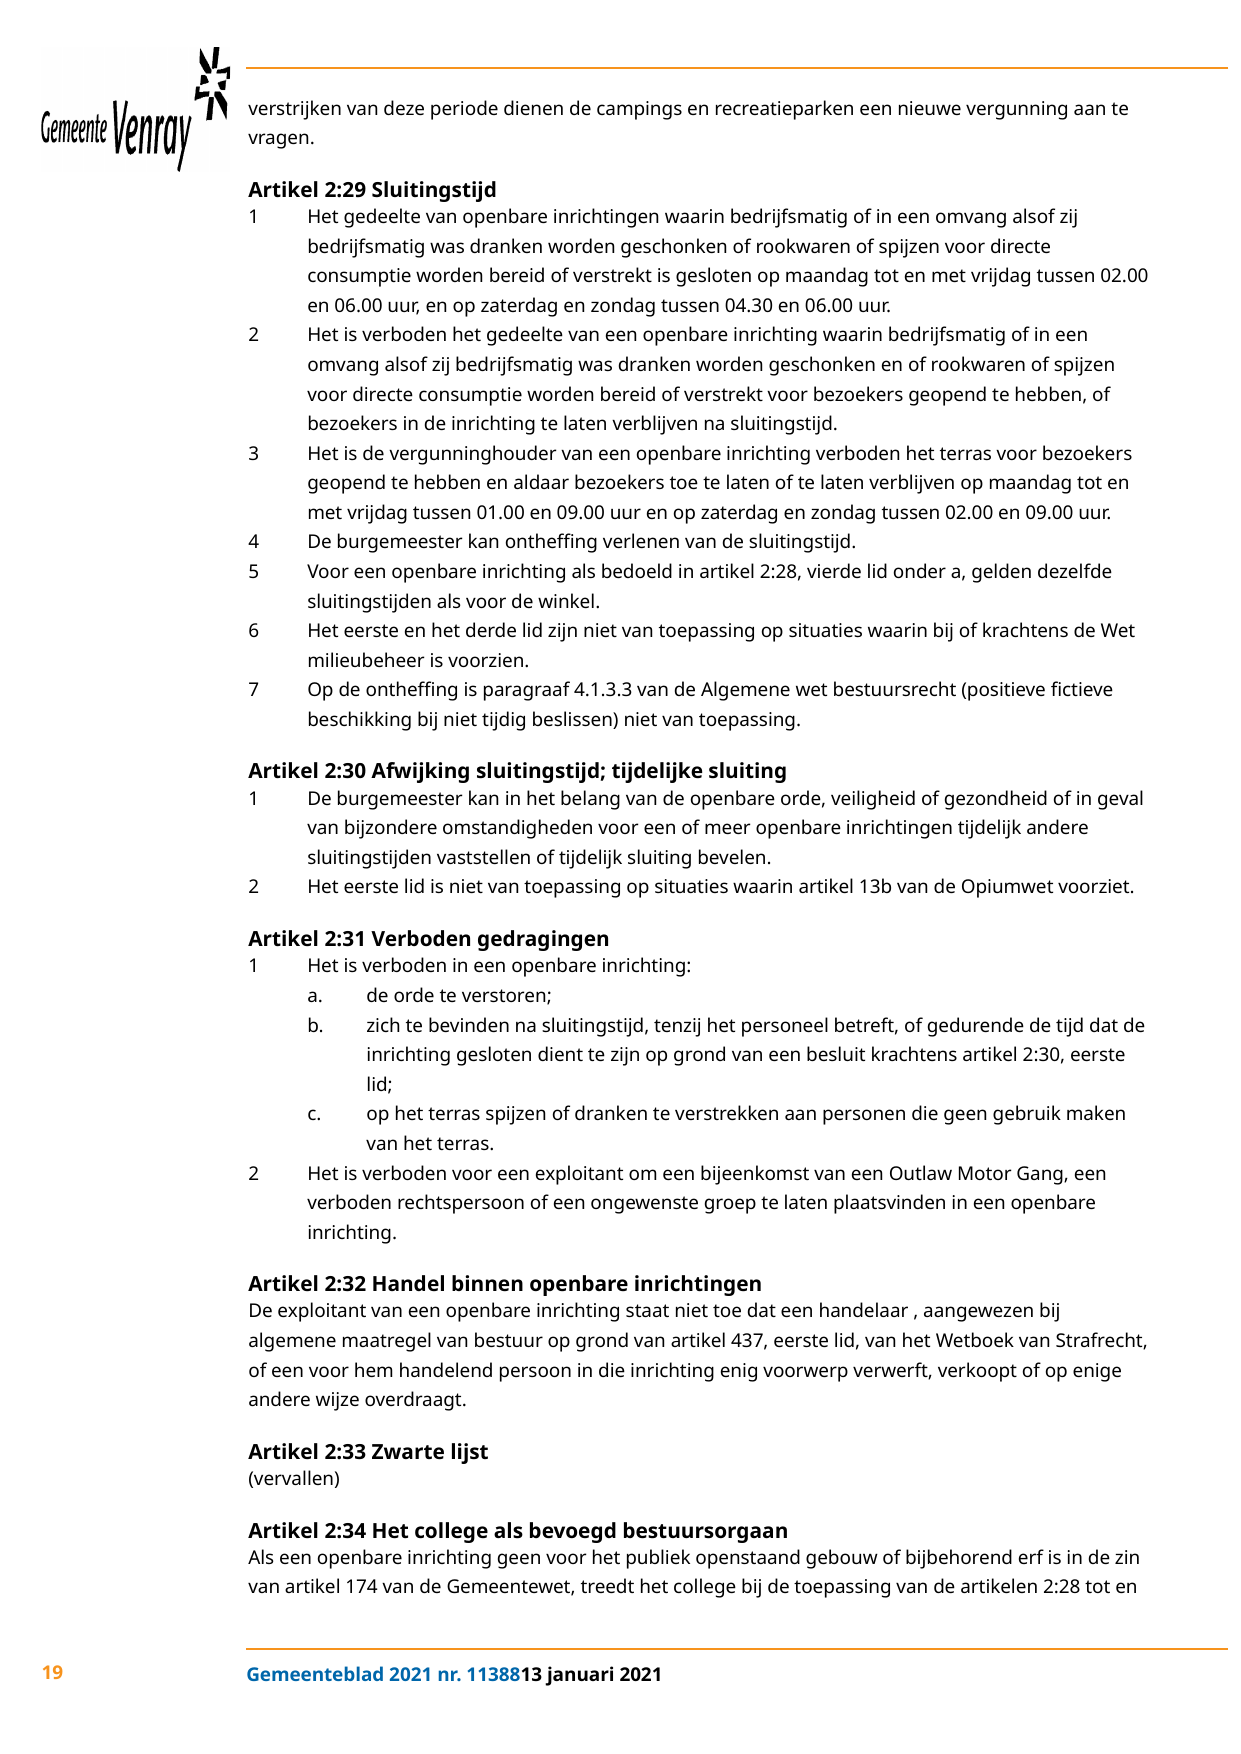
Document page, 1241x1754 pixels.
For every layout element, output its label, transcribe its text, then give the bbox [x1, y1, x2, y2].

list Het is verboden voor een exploitant om een bijeenkomst van een Outlaw Motor Gang, een verboden rechtspersoon of een ongewenste groep te laten plaatsvinden in een openbare inrichting. [248, 1160, 1152, 1244]
list Op de ontheffing is paragraaf 4.1.3.3 van de Algemene wet bestuursrecht (positieve fictieve beschikking bij niet tijdig beslissen) niet van toepassing. [248, 677, 1152, 732]
list zich te bevinden na sluitingstijd, tenzij het personeel betreft, of gedurende de tijd dat de inrichting gesloten dient te zijn op grond van een besluit krachtens artikel 2:30, eerste lid; [307, 1012, 1152, 1097]
list op het terras spijzen of dranken te verstrekken aan personen die geen gebruik maken van het terras. [307, 1101, 1152, 1156]
list Het eerste lid is niet van toepassing op situaties waarin artikel 13b van de Opiumwet voorziet. [248, 874, 1152, 899]
list Het is verboden het gedeelte van een openbare inrichting waarin bedrijfsmatig of in een omvang alsof zij bedrijfsmatig was dranken worden geschonken en of rookwaren of spijzen voor directe consumptie worden bereid of verstrekt voor bezoekers geopend te hebben, of bezoekers in de inrichting te laten verblijven na sluitingstijd. [248, 322, 1152, 436]
text Artikel 2:29 Sluitingstijd [248, 175, 1152, 203]
text Artikel 2:32 Handel binnen openbare inrichtingen [248, 1269, 1152, 1298]
list De burgemeester kan in het belang van de openbare orde, veiligheid of gezondheid of in geval van bijzondere omstandigheden voor een of meer openbare inrichtingen tijdelijk andere sluitingstijden vaststellen of tijdelijk sluiting bevelen. [248, 785, 1152, 870]
list Het eerste en het derde lid zijn niet van toepassing op situaties waarin bij of krachtens de Wet milieubeheer is voorzien. [248, 617, 1152, 673]
text Artikel 2:30 Afwijking sluitingstijd; tijdelijke sluiting [248, 757, 1152, 785]
picture [41, 47, 231, 172]
list de orde te verstoren; [307, 982, 1152, 1008]
text De exploitant van een openbare inrichting staat niet toe dat een handelaar , aangewezen bij algemene maatregel van bestuur op grond van artikel 437, eerste lid, van het Wetboek van Strafrecht, of een voor hem handelend persoon in die inrichting enig voorwerp verwerft, verkoopt of op enige andere wijze overdraagt. [248, 1298, 1152, 1412]
list Het is verboden in een openbare inrichting: [248, 953, 1152, 978]
list De burgemeester kan ontheffing verlenen van de sluitingstijd. [248, 529, 1152, 554]
text verstrijken van deze periode dienen de campings en recreatieparken een nieuwe vergunning aan te vragen. [248, 95, 1152, 150]
list Het gedeelte van openbare inrichtingen waarin bedrijfsmatig of in een omvang alsof zij bedrijfsmatig was dranken worden geschonken of rookwaren of spijzen voor directe consumptie worden bereid of verstrekt is gesloten op maandag tot en met vrijdag tussen 02.00 en 06.00 uur, en op zaterdag en zondag tussen 04.30 en 06.00 uur. [248, 203, 1152, 318]
text Artikel 2:34 Het college als bevoegd bestuursorgaan [248, 1516, 1152, 1544]
text Artikel 2:31 Verboden gedragingen [248, 924, 1152, 953]
list Voor een openbare inrichting als bedoeld in artikel 2:28, vierde lid onder a, gelden dezelfde sluitingstijden als voor de winkel. [248, 558, 1152, 613]
text Als een openbare inrichting geen voor het publiek openstaand gebouw of bijbehorend erf is in de zin van artikel 174 van de Gemeentewet, treedt het college bij de toepassing van de artikelen 2:28 tot en [248, 1544, 1152, 1599]
list Het is de vergunninghouder van een openbare inrichting verboden het terras voor bezoekers geopend te hebben en aldaar bezoekers toe te laten of te laten verblijven op maandag tot en met vrijdag tussen 01.00 en 09.00 uur en op zaterdag en zondag tussen 02.00 en 09.00 uur. [248, 440, 1152, 525]
text (vervallen) [248, 1465, 1152, 1491]
text Artikel 2:33 Zwarte lijst [248, 1437, 1152, 1465]
